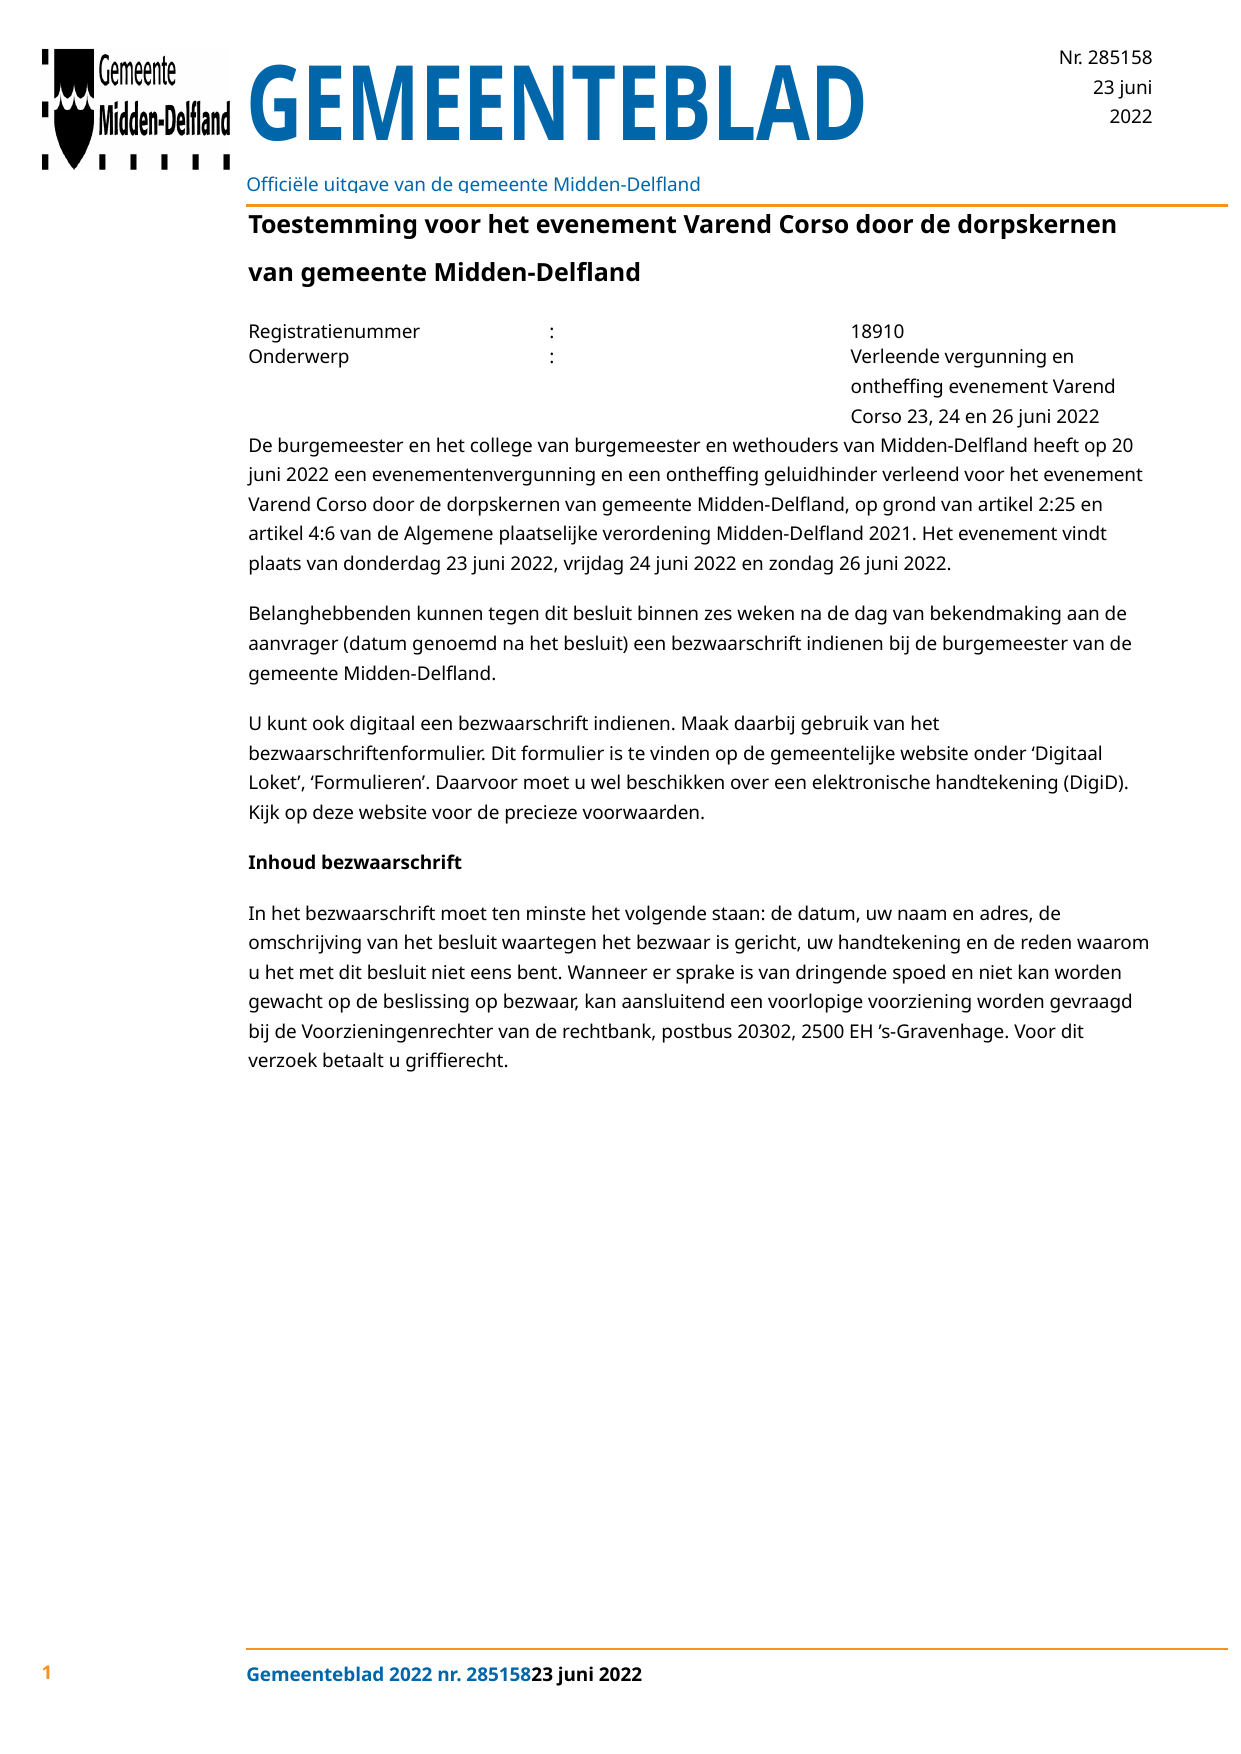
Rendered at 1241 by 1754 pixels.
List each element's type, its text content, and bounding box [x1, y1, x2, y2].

picture [41, 47, 231, 172]
text U kunt ook digitaal een bezwaarschrift indienen. Maak daarbij gebruik van het bezwaarschriftenformulier. Dit formulier is te vinden op de gemeentelijke website onder ‘Digitaal Loket’, ‘Formulieren’. Daarvoor moet u wel beschikken over een elektronische handtekening (DigiD). Kijk op deze website voor de precieze voorwaarden. [248, 710, 1152, 825]
table_header : [549, 318, 850, 344]
table_cell Onderwerp [248, 344, 549, 429]
table_cell : [549, 344, 850, 429]
text Belanghebbenden kunnen tegen dit besluit binnen zes weken na de dag van bekendmaking aan de aanvrager (datum genoemd na het besluit) een bezwaarschrift indienen bij de burgemeester van de gemeente Midden-Delfland. [248, 601, 1152, 686]
table_header Registratienummer [248, 318, 549, 344]
table_cell Verleende vergunning en ontheffing evenement Varend Corso 23, 24 en 26 juni 2022 [850, 344, 1152, 429]
table_header 18910 [850, 318, 1152, 344]
text De burgemeester en het college van burgemeester en wethouders van Midden-Delfland heeft op 20 juni 2022 een evenementenvergunning en een ontheffing geluidhinder verleend voor het evenement Varend Corso door de dorpskernen van gemeente Midden-Delfland, op grond van artikel 2:25 en artikel 4:6 van de Algemene plaatselijke verordening Midden-Delfland 2021. Het evenement vindt plaats van donderdag 23 juni 2022, vrijdag 24 juni 2022 en zondag 26 juni 2022. [248, 432, 1152, 576]
text Inhoud bezwaarschrift [248, 849, 1152, 875]
text Toestemming voor het evenement Varend Corso door de dorpskernen van gemeente Midden-Delfland [248, 207, 1152, 288]
text In het bezwaarschrift moet ten minste het volgende staan: de datum, uw naam en adres, de omschrijving van het besluit waartegen het bezwaar is gericht, uw handtekening en de reden waarom u het met dit besluit niet eens bent. Wanneer er sprake is van dringende spoed en niet kan worden gewacht op de beslissing op bezwaar, kan aansluitend een voorlopige voorziening worden gevraagd bij de Voorzieningenrechter van de rechtbank, postbus 20302, 2500 EH ’s-Gravenhage. Voor dit verzoek betaalt u griffierecht. [248, 900, 1152, 1073]
